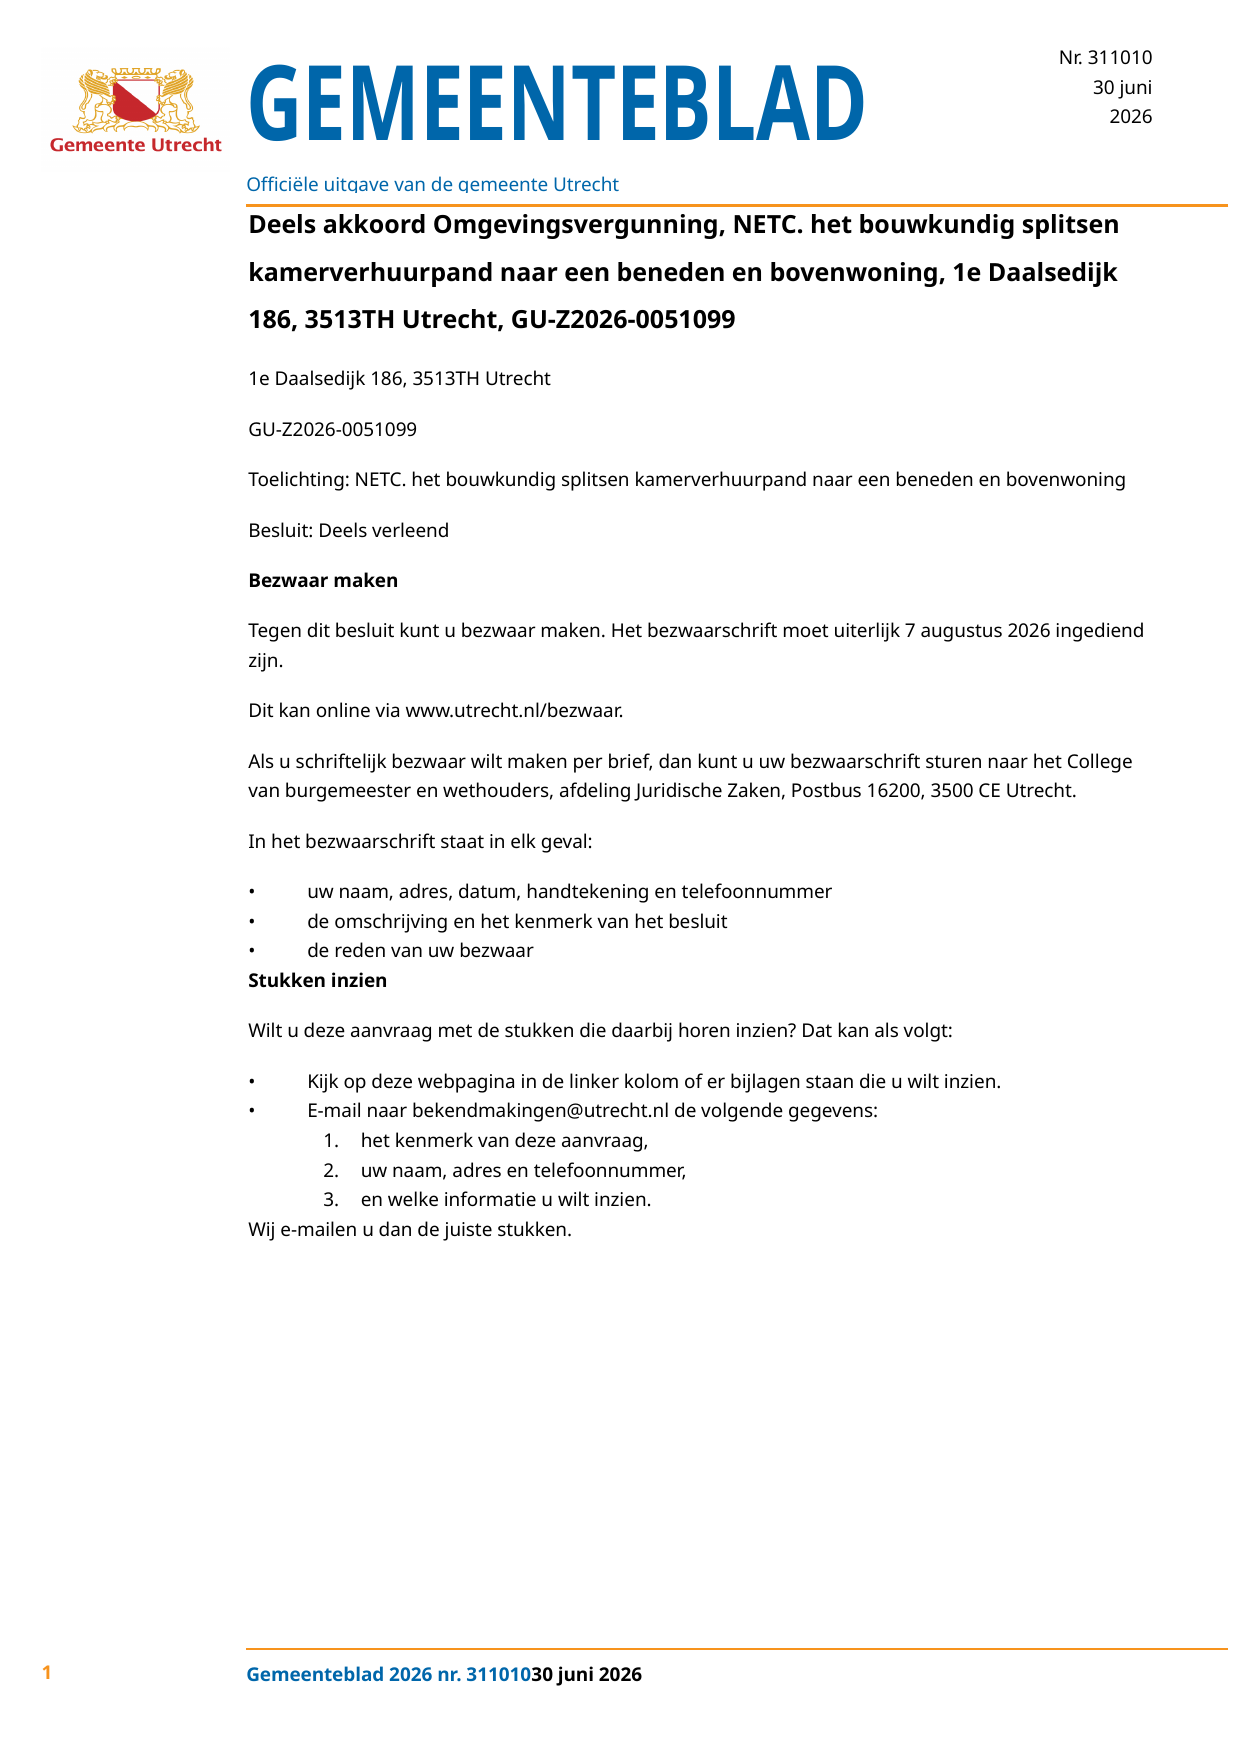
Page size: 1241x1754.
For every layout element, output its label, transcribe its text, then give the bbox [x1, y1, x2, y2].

list uw naam, adres, datum, handtekening en telefoonnummer [248, 878, 1152, 904]
text Tegen dit besluit kunt u bezwaar maken. Het bezwaarschrift moet uiterlijk 7 augustus 2026 ingediend zijn. [248, 618, 1152, 673]
text GU-Z2026-0051099 [248, 416, 1152, 442]
text Toelichting: NETC. het bouwkundig splitsen kamerverhuurpand naar een beneden en bovenwoning [248, 466, 1152, 492]
text Stukken inzien [248, 967, 1152, 993]
list Kijk op deze webpagina in de linker kolom of er bijlagen staan die u wilt inzien. [248, 1068, 1152, 1094]
list het kenmerk van deze aanvraag, [323, 1127, 1152, 1153]
list en welke informatie u wilt inzien. [323, 1186, 1152, 1212]
text 1e Daalsedijk 186, 3513TH Utrecht [248, 366, 1152, 391]
text Bezwaar maken [248, 567, 1152, 593]
text Als u schriftelijk bezwaar wilt maken per brief, dan kunt u uw bezwaarschrift sturen naar het College van burgemeester en wethouders, afdeling Juridische Zaken, Postbus 16200, 3500 CE Utrecht. [248, 748, 1152, 803]
list E-mail naar bekendmakingen@utrecht.nl de volgende gegevens: [248, 1098, 1152, 1123]
picture [41, 47, 231, 172]
text In het bezwaarschrift staat in elk geval: [248, 828, 1152, 854]
text Wilt u deze aanvraag met de stukken die daarbij horen inzien? Dat kan als volgt: [248, 1018, 1152, 1043]
text Dit kan online via www.utrecht.nl/bezwaar. [248, 698, 1152, 723]
text Wij e-mailen u dan de juiste stukken. [248, 1216, 1152, 1242]
list uw naam, adres en telefoonnummer, [323, 1157, 1152, 1182]
text Besluit: Deels verleend [248, 517, 1152, 542]
list de omschrijving en het kenmerk van het besluit [248, 908, 1152, 934]
text Deels akkoord Omgevingsvergunning, NETC. het bouwkundig splitsen kamerverhuurpand naar een beneden en bovenwoning, 1e Daalsedijk 186, 3513TH Utrecht, GU-Z2026-0051099 [248, 207, 1152, 336]
list de reden van uw bezwaar [248, 938, 1152, 963]
